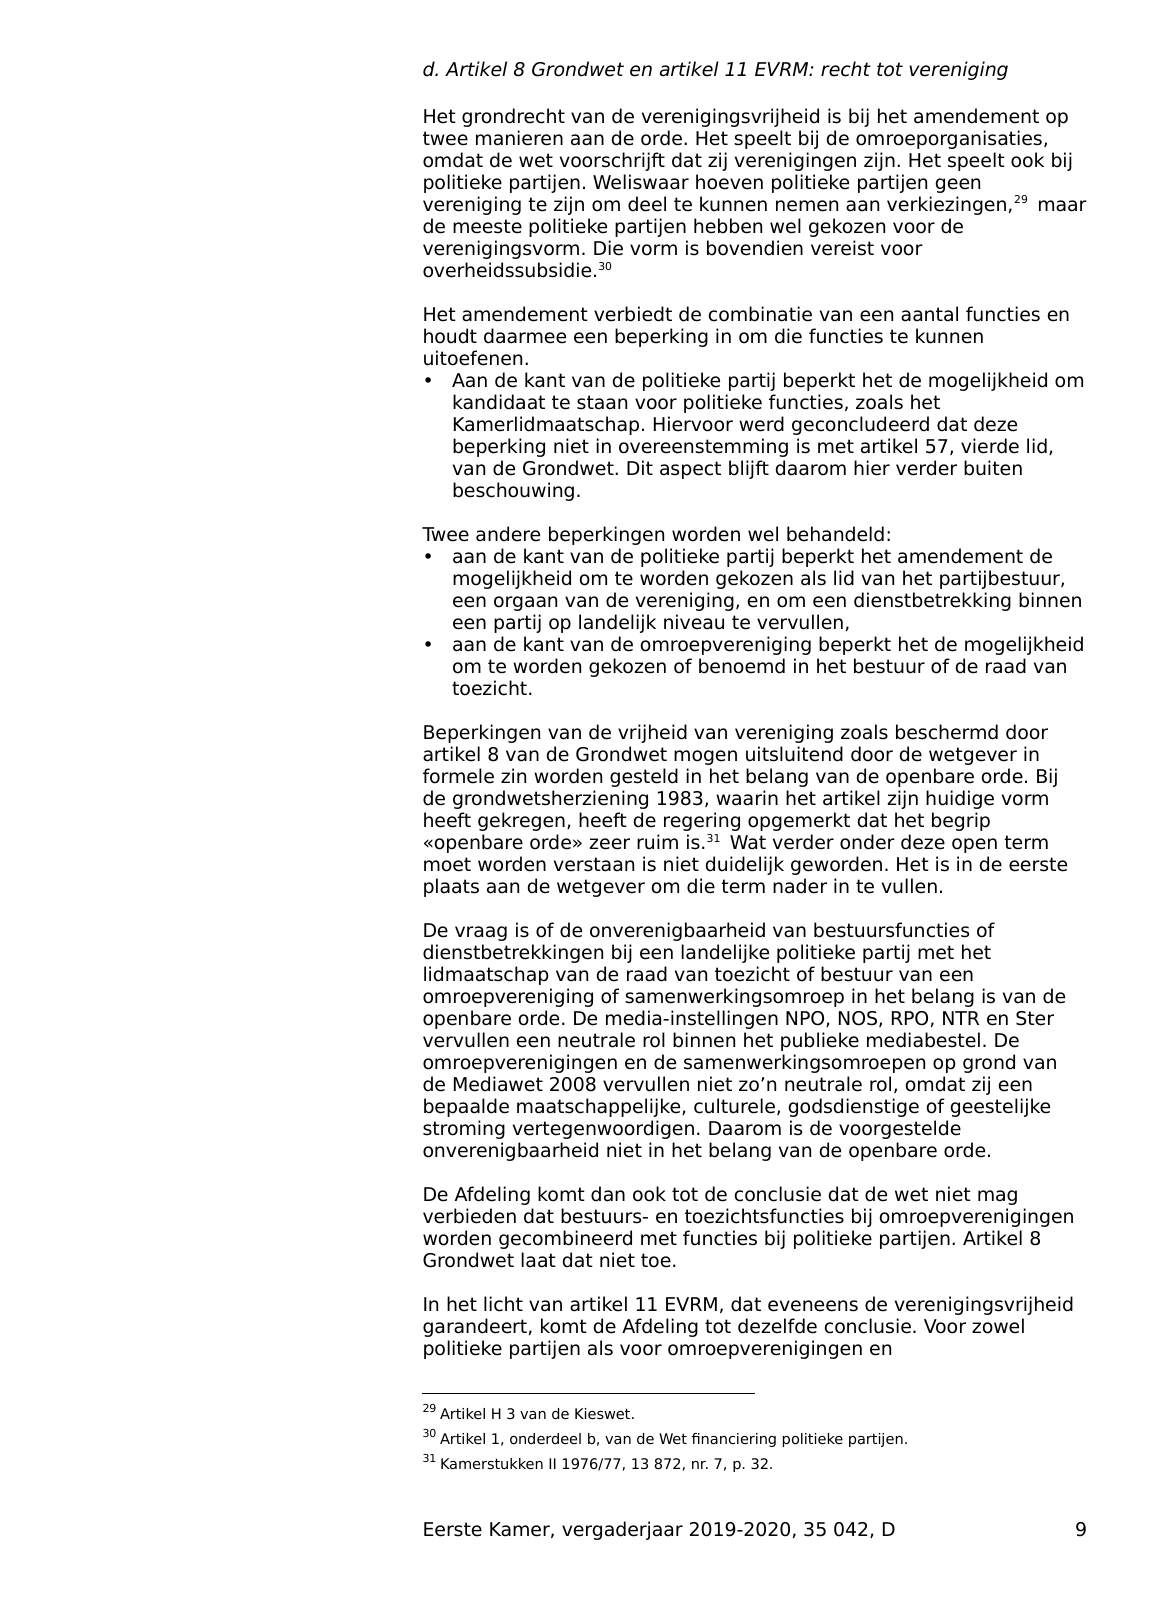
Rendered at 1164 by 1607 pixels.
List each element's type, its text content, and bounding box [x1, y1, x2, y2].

text Het grondrecht van de verenigingsvrijheid is bij het amendement op twee manieren aan de orde. Het speelt bij de omroeporganisaties, omdat de wet voorschrijft dat zij verenigingen zijn. Het speelt ook bij politieke partijen. Weliswaar hoeven politieke partijen geen vereniging te zijn om deel te kunnen nemen aan verkiezingen, maar de meeste politieke partijen hebben wel gekozen voor de verenigingsvorm. Die vorm is bovendien vereist voor overheidssubsidie. [422, 106, 1087, 282]
subtitle d. Artikel 8 Grondwet en artikel 11 EVRM: recht tot vereniging [422, 59, 1087, 81]
text De vraag is of de onverenigbaarheid van bestuursfuncties of dienstbetrekkingen bij een landelijke politieke partij met het lidmaatschap van de raad van toezicht of bestuur van een omroepvereniging of samenwerkingsomroep in het belang is van de openbare orde. De media-instellingen NPO, NOS, RPO, NTR en Ster vervullen een neutrale rol binnen het publieke mediabestel. De omroepverenigingen en de samenwerkingsomroepen op grond van de Mediawet 2008 vervullen niet zo’n neutrale rol, omdat zij een bepaalde maatschappelijke, culturele, godsdienstige of geestelijke stroming vertegenwoordigen. Daarom is de voorgestelde onverenigbaarheid niet in het belang van de openbare orde. [422, 920, 1087, 1162]
text • aan de kant van de omroepvereniging beperkt het de mogelijkheid om te worden gekozen of benoemd in het bestuur of de raad van toezicht. [422, 634, 1087, 700]
text • Aan de kant van de politieke partij beperkt het de mogelijkheid om kandidaat te staan voor politieke functies, zoals het Kamerlidmaatschap. Hiervoor werd geconcludeerd dat deze beperking niet in overeenstemming is met artikel 57, vierde lid, van de Grondwet. Dit aspect blijft daarom hier verder buiten beschouwing. [422, 370, 1087, 502]
text • aan de kant van de politieke partij beperkt het amendement de mogelijkheid om te worden gekozen als lid van het partijbestuur, een orgaan van de vereniging, en om een dienstbetrekking binnen een partij op landelijk niveau te vervullen, [422, 546, 1087, 634]
text Het amendement verbiedt de combinatie van een aantal functies en houdt daarmee een beperking in om die functies te kunnen uitoefenen. [422, 304, 1087, 370]
text In het licht van artikel 11 EVRM, dat eveneens de verenigingsvrijheid garandeert, komt de Afdeling tot dezelfde conclusie. Voor zowel politieke partijen als voor omroepverenigingen en [422, 1294, 1087, 1360]
text Beperkingen van de vrijheid van vereniging zoals beschermd door artikel 8 van de Grondwet mogen uitsluitend door de wetgever in formele zin worden gesteld in het belang van de openbare orde. Bij de grondwetsherziening 1983, waarin het artikel zijn huidige vorm heeft gekregen, heeft de regering opgemerkt dat het begrip «openbare orde» zeer ruim is. Wat verder onder deze open term moet worden verstaan is niet duidelijk geworden. Het is in de eerste plaats aan de wetgever om die term nader in te vullen. [422, 722, 1087, 898]
text Twee andere beperkingen worden wel behandeld: [422, 524, 1087, 546]
text Artikel 1, onderdeel b, van de Wet financiering politieke partijen. [422, 1427, 1087, 1449]
text Artikel H 3 van de Kieswet. [422, 1402, 1087, 1424]
text De Afdeling komt dan ook tot de conclusie dat de wet niet mag verbieden dat bestuurs- en toezichtsfuncties bij omroepverenigingen worden gecombineerd met functies bij politieke partijen. Artikel 8 Grondwet laat dat niet toe. [422, 1184, 1087, 1272]
text Kamerstukken II 1976/77, 13 872, nr. 7, p. 32. [422, 1452, 1087, 1474]
